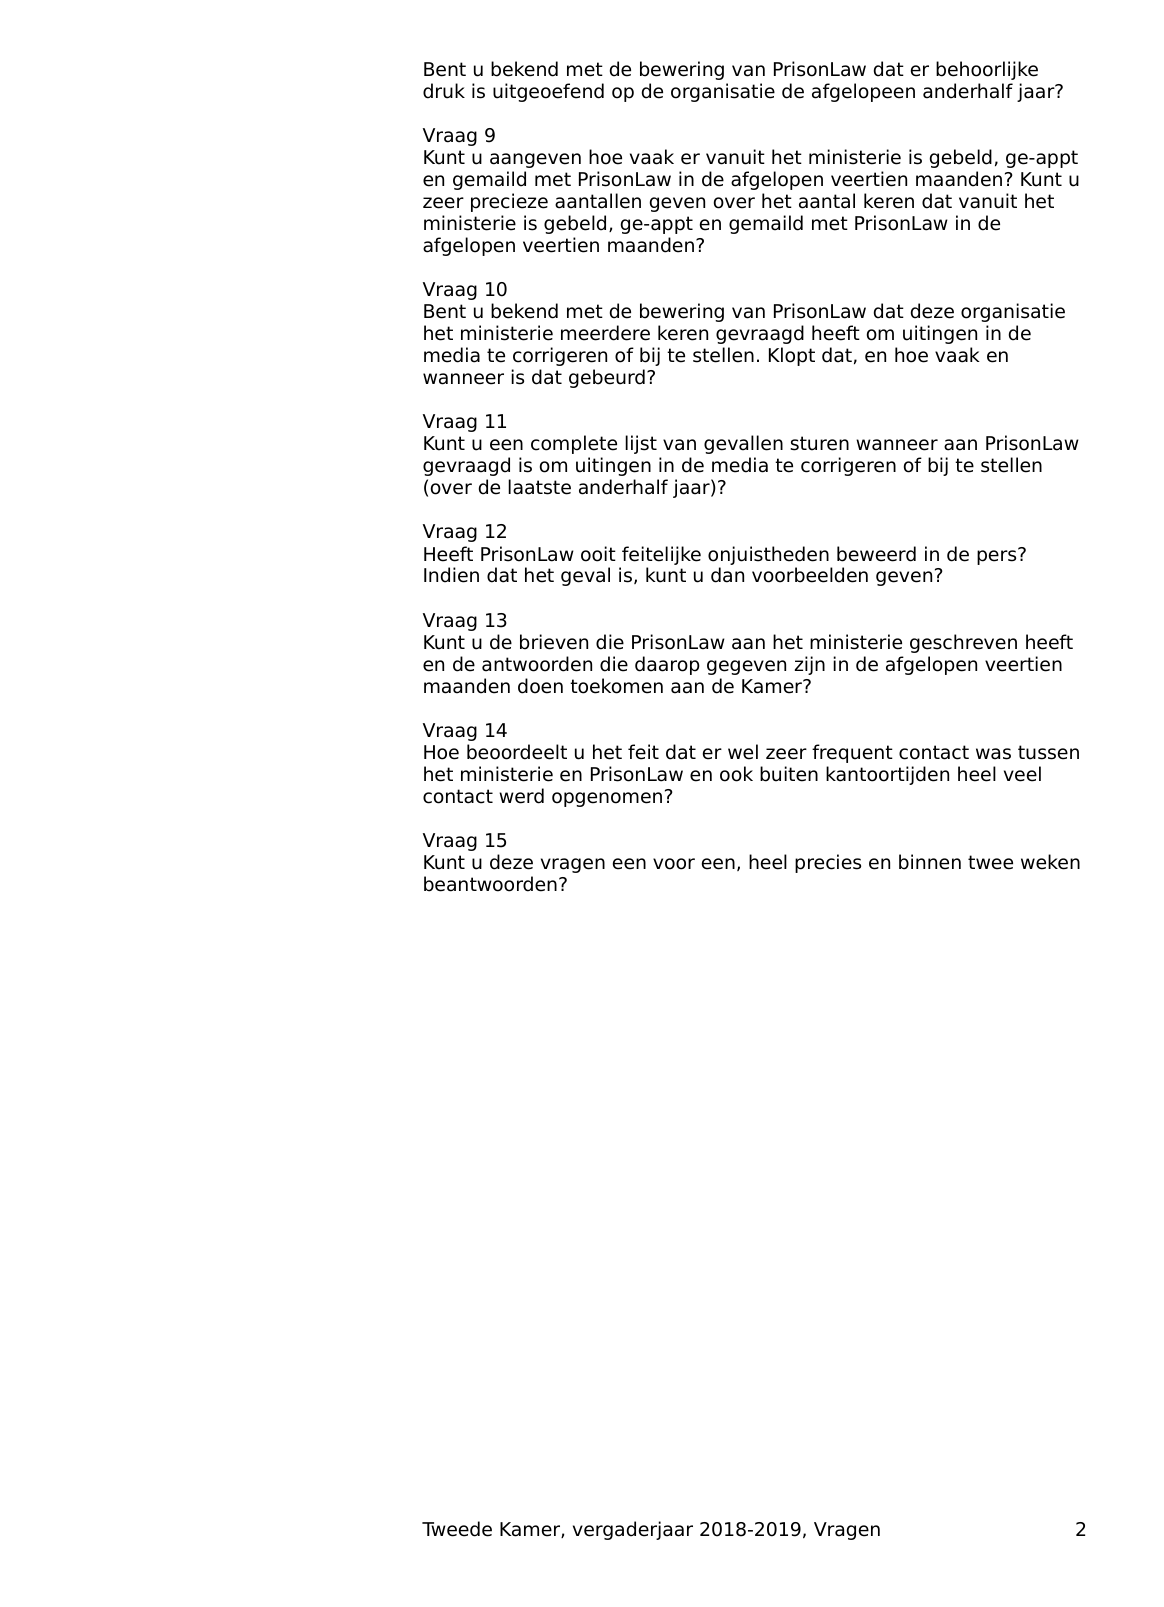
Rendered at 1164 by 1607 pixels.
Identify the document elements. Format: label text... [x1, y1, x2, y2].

text Vraag 9 [422, 125, 1087, 147]
text Bent u bekend met de bewering van PrisonLaw dat er behoorlijke druk is uitgeoefend op de organisatie de afgelopeen anderhalf jaar? [422, 59, 1087, 103]
text Vraag 14 [422, 720, 1087, 742]
text Kunt u deze vragen een voor een, heel precies en binnen twee weken beantwoorden? [422, 852, 1087, 896]
text Hoe beoordeelt u het feit dat er wel zeer frequent contact was tussen het ministerie en PrisonLaw en ook buiten kantoortijden heel veel contact werd opgenomen? [422, 742, 1087, 808]
text Vraag 10 [422, 279, 1087, 301]
text Vraag 12 [422, 521, 1087, 543]
text Kunt u de brieven die PrisonLaw aan het ministerie geschreven heeft en de antwoorden die daarop gegeven zijn in de afgelopen veertien maanden doen toekomen aan de Kamer? [422, 632, 1087, 697]
text Bent u bekend met de bewering van PrisonLaw dat deze organisatie het ministerie meerdere keren gevraagd heeft om uitingen in de media te corrigeren of bij te stellen. Klopt dat, en hoe vaak en wanneer is dat gebeurd? [422, 301, 1087, 389]
text Vraag 11 [422, 411, 1087, 433]
text Vraag 15 [422, 830, 1087, 852]
text Heeft PrisonLaw ooit feitelijke onjuistheden beweerd in de pers? Indien dat het geval is, kunt u dan voorbeelden geven? [422, 543, 1087, 587]
text Kunt u aangeven hoe vaak er vanuit het ministerie is gebeld, ge-appt en gemaild met PrisonLaw in de afgelopen veertien maanden? Kunt u zeer precieze aantallen geven over het aantal keren dat vanuit het ministerie is gebeld, ge-appt en gemaild met PrisonLaw in de afgelopen veertien maanden? [422, 147, 1087, 257]
text Kunt u een complete lijst van gevallen sturen wanneer aan PrisonLaw gevraagd is om uitingen in de media te corrigeren of bij te stellen (over de laatste anderhalf jaar)? [422, 433, 1087, 499]
text Vraag 13 [422, 609, 1087, 632]
